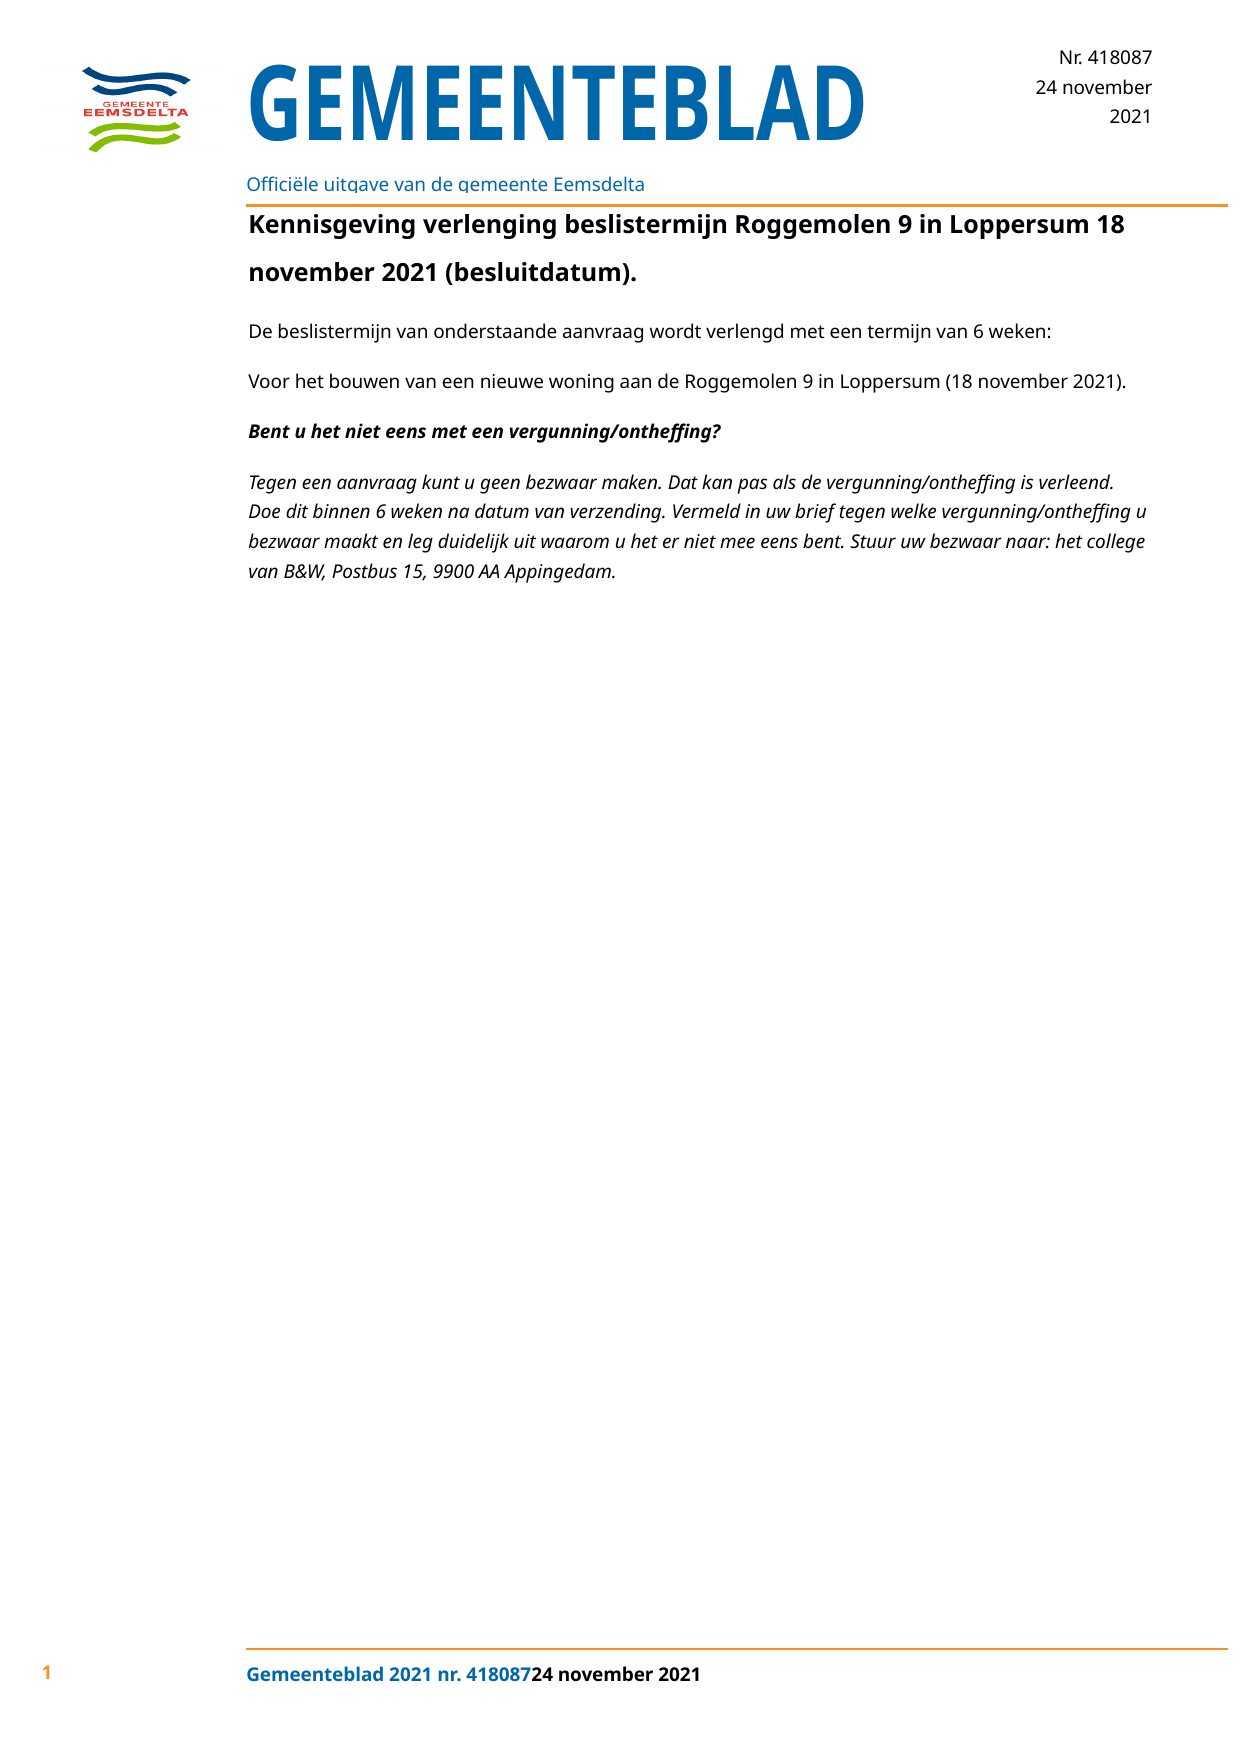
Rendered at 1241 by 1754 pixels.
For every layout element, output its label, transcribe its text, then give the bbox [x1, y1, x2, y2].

text Bent u het niet eens met een vergunning/ontheffing? [248, 419, 1152, 444]
text Tegen een aanvraag kunt u geen bezwaar maken. Dat kan pas als de vergunning/ontheffing is verleend. Doe dit binnen 6 weken na datum van verzending. Vermeld in uw brief tegen welke vergunning/ontheffing u bezwaar maakt en leg duidelijk uit waarom u het er niet mee eens bent. Stuur uw bezwaar naar: het college van B&W, Postbus 15, 9900 AA Appingedam. [248, 469, 1152, 584]
text Kennisgeving verlenging beslistermijn Roggemolen 9 in Loppersum 18 november 2021 (besluitdatum). [248, 207, 1152, 288]
text Voor het bouwen van een nieuwe woning aan de Roggemolen 9 in Loppersum (18 november 2021). [248, 368, 1152, 394]
picture [41, 47, 231, 172]
text De beslistermijn van onderstaande aanvraag wordt verlengd met een termijn van 6 weken: [248, 318, 1152, 344]
